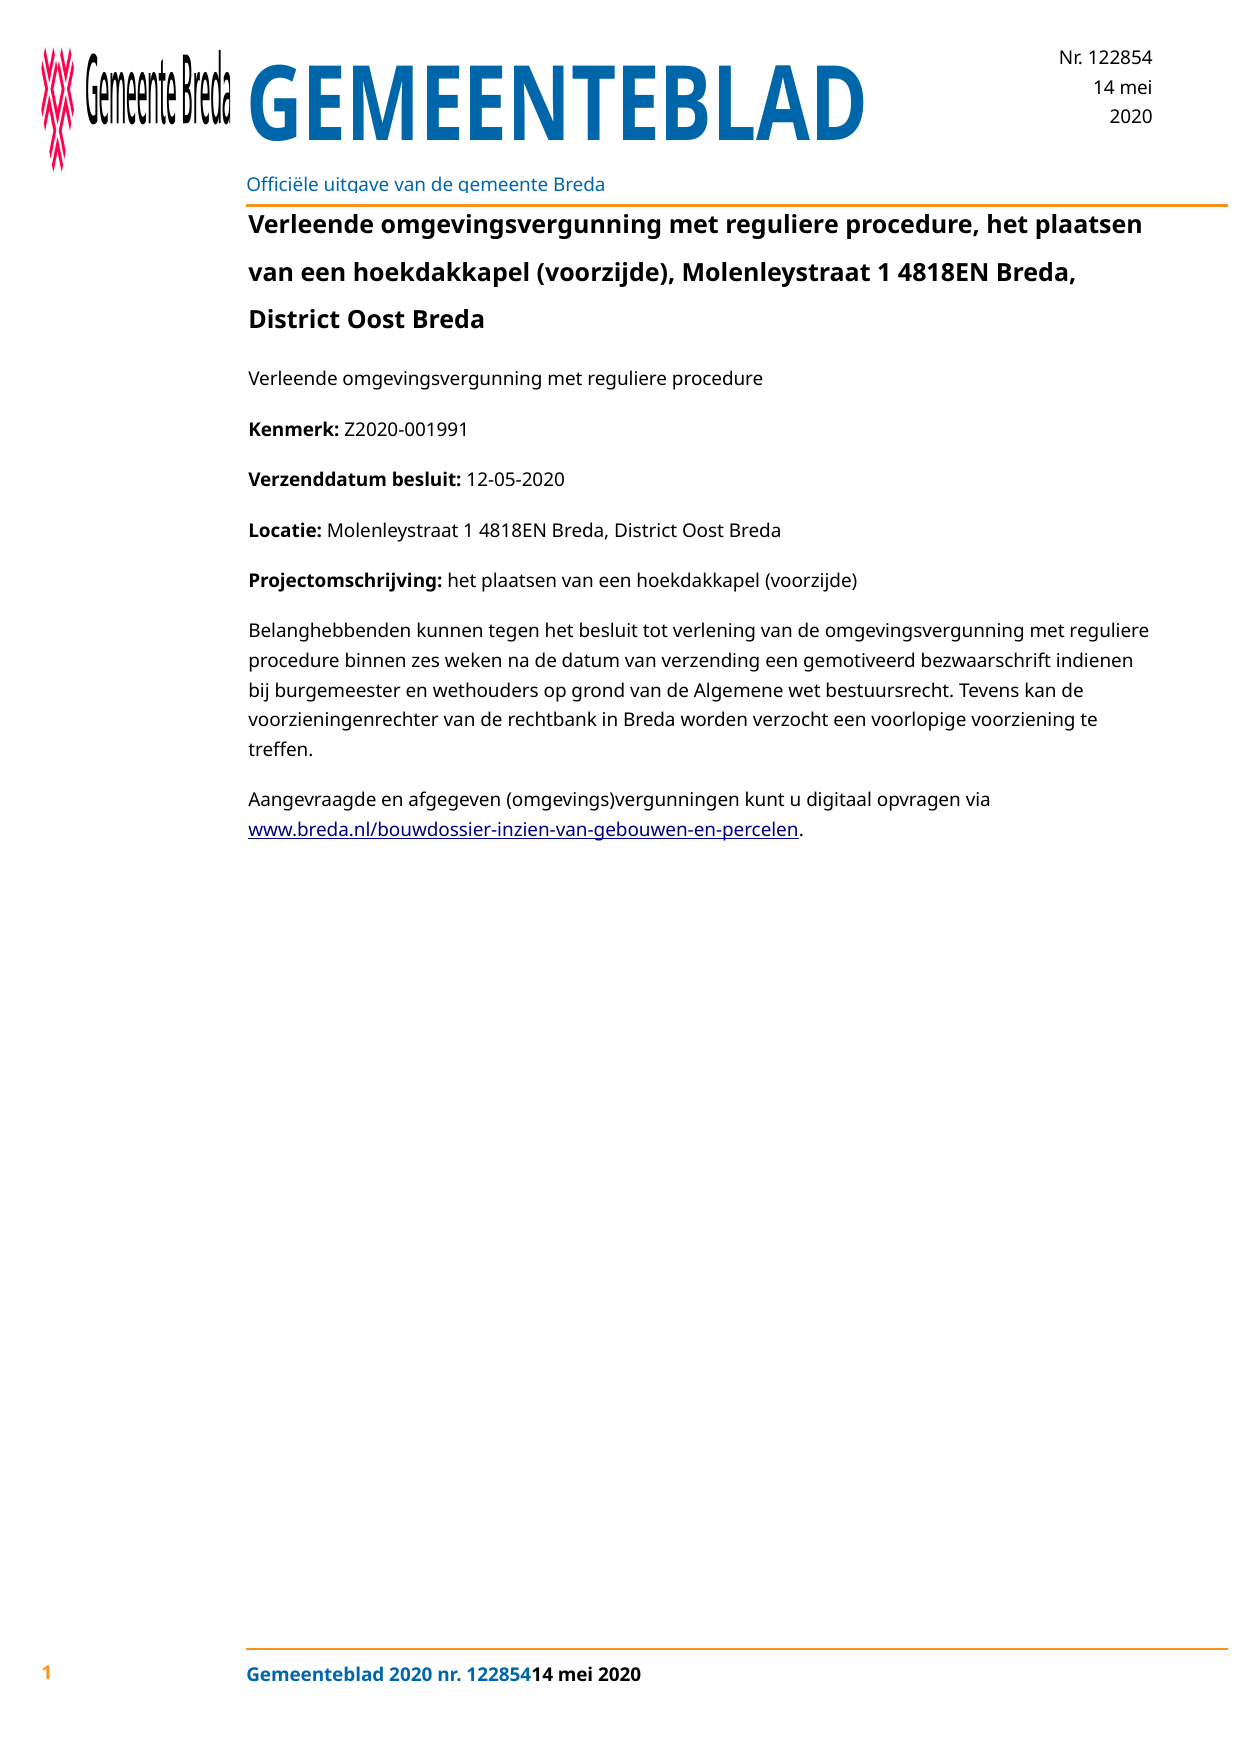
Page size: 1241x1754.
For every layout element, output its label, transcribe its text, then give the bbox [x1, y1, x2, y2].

text Aangevraagde en afgegeven (omgevings)vergunningen kunt u digitaal opvragen via www.breda.nl/bouwdossier-inzien-van-gebouwen-en-percelen. [248, 786, 1152, 842]
text Verleende omgevingsvergunning met reguliere procedure, het plaatsen van een hoekdakkapel (voorzijde), Molenleystraat 1 4818EN Breda, District Oost Breda [248, 207, 1152, 336]
text Belanghebbenden kunnen tegen het besluit tot verlening van de omgevingsvergunning met reguliere procedure binnen zes weken na de datum van verzending een gemotiveerd bezwaarschrift indienen bij burgemeester en wethouders op grond van de Algemene wet bestuursrecht. Tevens kan de voorzieningenrechter van de rechtbank in Breda worden verzocht een voorlopige voorziening te treffen. [248, 618, 1152, 762]
text Kenmerk: Z2020-001991 [248, 416, 1152, 442]
picture [41, 47, 231, 172]
text Projectomschrijving: het plaatsen van een hoekdakkapel (voorzijde) [248, 567, 1152, 593]
text Verleende omgevingsvergunning met reguliere procedure [248, 366, 1152, 391]
text Verzenddatum besluit: 12-05-2020 [248, 466, 1152, 492]
text Locatie: Molenleystraat 1 4818EN Breda, District Oost Breda [248, 517, 1152, 542]
